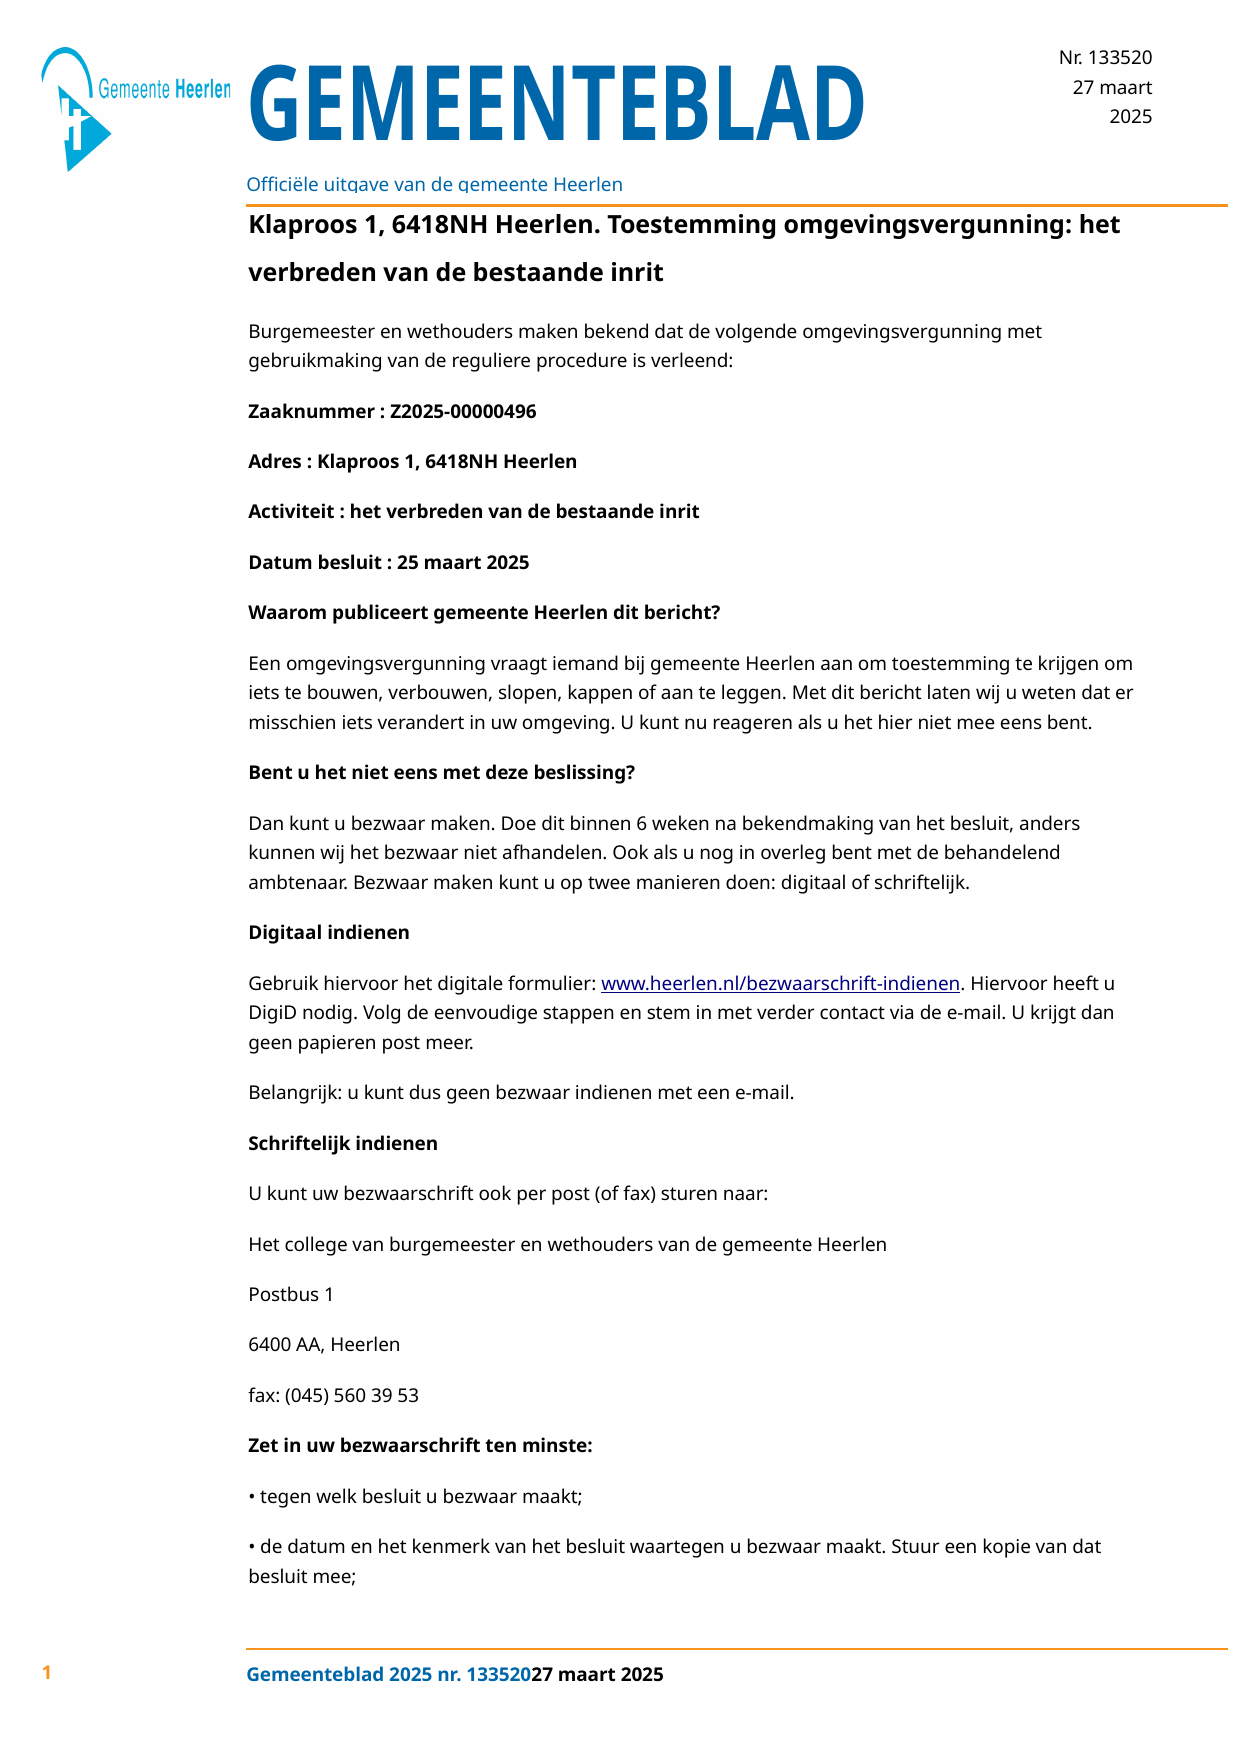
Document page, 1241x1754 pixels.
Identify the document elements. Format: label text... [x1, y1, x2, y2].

text Datum besluit : 25 maart 2025 [248, 549, 1152, 575]
text Activiteit : het verbreden van de bestaande inrit [248, 499, 1152, 524]
text • de datum en het kenmerk van het besluit waartegen u bezwaar maakt. Stuur een kopie van dat besluit mee; [248, 1533, 1152, 1589]
text Adres : Klaproos 1, 6418NH Heerlen [248, 448, 1152, 474]
text Belangrijk: u kunt dus geen bezwaar indienen met een e-mail. [248, 1079, 1152, 1105]
text Klaproos 1, 6418NH Heerlen. Toestemming omgevingsvergunning: het verbreden van de bestaande inrit [248, 207, 1152, 288]
text Dan kunt u bezwaar maken. Doe dit binnen 6 weken na bekendmaking van het besluit, anders kunnen wij het bezwaar niet afhandelen. Ook als u nog in overleg bent met de behandelend ambtenaar. Bezwaar maken kunt u op twee manieren doen: digitaal of schriftelijk. [248, 810, 1152, 895]
picture [41, 47, 231, 172]
text Het college van burgemeester en wethouders van de gemeente Heerlen [248, 1231, 1152, 1257]
text Postbus 1 [248, 1281, 1152, 1307]
text Zet in uw bezwaarschrift ten minste: [248, 1432, 1152, 1458]
picture [41, 47, 59, 70]
text Een omgevingsvergunning vraagt iemand bij gemeente Heerlen aan om toestemming te krijgen om iets te bouwen, verbouwen, slopen, kappen of aan te leggen. Met dit bericht laten wij u weten dat er misschien iets verandert in uw omgeving. U kunt nu reageren als u het hier niet mee eens bent. [248, 650, 1152, 735]
text fax: (045) 560 39 53 [248, 1382, 1152, 1408]
text Bent u het niet eens met deze beslissing? [248, 759, 1152, 785]
text • tegen welk besluit u bezwaar maakt; [248, 1483, 1152, 1509]
text Schriftelijk indienen [248, 1130, 1152, 1156]
text Zaaknummer : Z2025-00000496 [248, 398, 1152, 424]
text 6400 AA, Heerlen [248, 1332, 1152, 1357]
text Burgemeester en wethouders maken bekend dat de volgende omgevingsvergunning met gebruikmaking van de reguliere procedure is verleend: [248, 318, 1152, 373]
text Digitaal indienen [248, 919, 1152, 945]
text Gebruik hiervoor het digitale formulier: www.heerlen.nl/bezwaarschrift-indienen. Hiervoor heeft u DigiD nodig. Volg de eenvoudige stappen en stem in met verder contact via de e-mail. U krijgt dan geen papieren post meer. [248, 970, 1152, 1055]
text Waarom publiceert gemeente Heerlen dit bericht? [248, 599, 1152, 625]
text U kunt uw bezwaarschrift ook per post (of fax) sturen naar: [248, 1180, 1152, 1206]
